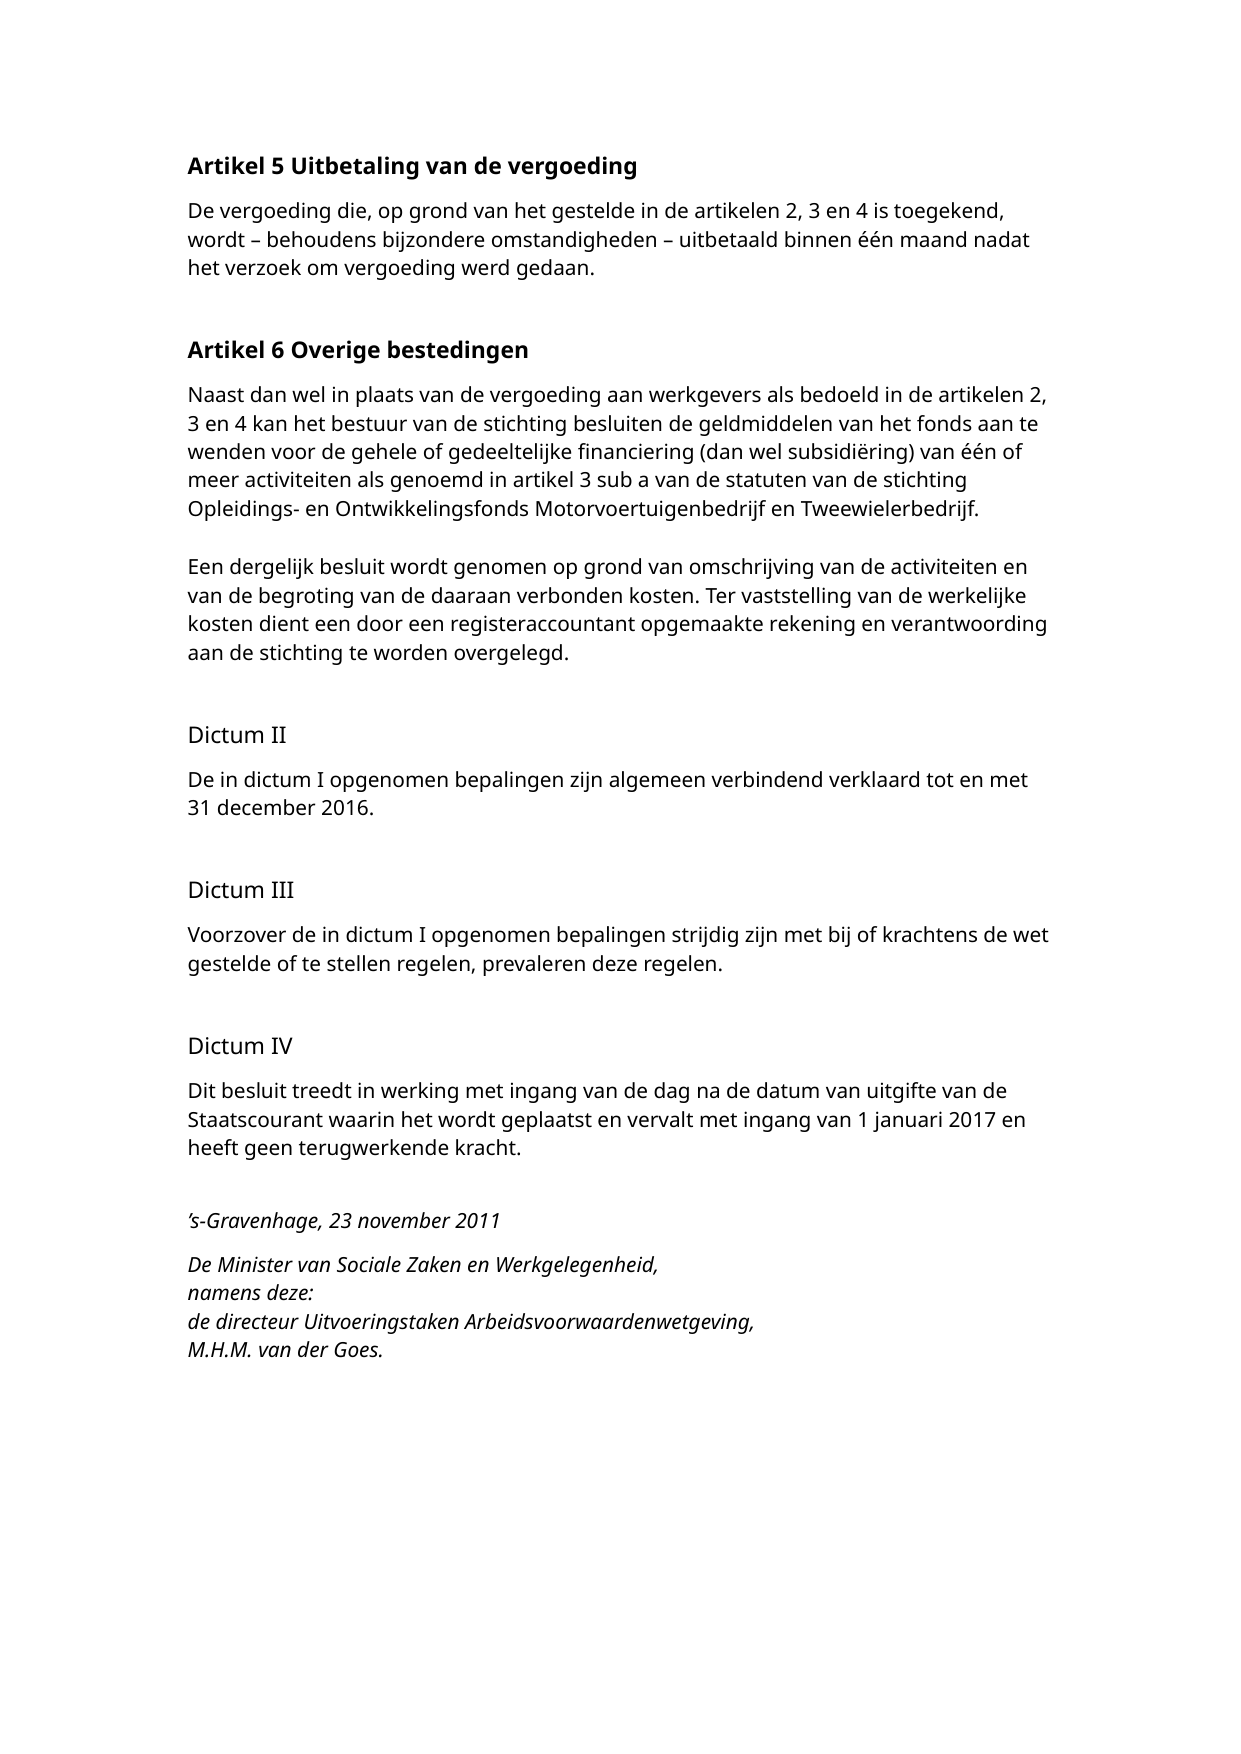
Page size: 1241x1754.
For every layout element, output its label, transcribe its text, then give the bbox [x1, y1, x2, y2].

subtitle Dictum II [187, 719, 1053, 750]
text Voorzover de in dictum I opgenomen bepalingen strijdig zijn met bij of krachtens de wet gestelde of te stellen regelen, prevaleren deze regelen. [187, 921, 1053, 977]
text De Minister van Sociale Zaken en Werkgelegenheid, [187, 1250, 1053, 1278]
text de directeur Uitvoeringstaken Arbeidsvoorwaardenwetgeving, [187, 1307, 1053, 1335]
text Een dergelijk besluit wordt genomen op grond van omschrijving van de activiteiten en van de begroting van de daaraan verbonden kosten. Ter vaststelling van de werkelijke kosten dient een door een registeraccountant opgemaakte rekening en verantwoording aan de stichting te worden overgelegd. [187, 552, 1053, 666]
text namens deze: [187, 1278, 1053, 1307]
text ’s-Gravenhage, 23 november 2011 [187, 1207, 1053, 1235]
text Naast dan wel in plaats van de vergoeding aan werkgevers als bedoeld in de artikelen 2, 3 en 4 kan het bestuur van de stichting besluiten de geldmiddelen van het fonds aan te wenden voor de gehele of gedeeltelijke financiering (dan wel subsidiëring) van één of meer activiteiten als genoemd in artikel 3 sub a van de statuten van de stichting Opleidings- en Ontwikkelingsfonds Motorvoertuigenbedrijf en Tweewielerbedrijf. [187, 380, 1053, 522]
subtitle Artikel 6 Overige bestedingen [187, 334, 1053, 365]
text De in dictum I opgenomen bepalingen zijn algemeen verbindend verklaard tot en met 31 december 2016. [187, 765, 1053, 822]
text Dit besluit treedt in werking met ingang van de dag na de datum van uitgifte van de Staatscourant waarin het wordt geplaatst en vervalt met ingang van 1 januari 2017 en heeft geen terugwerkende kracht. [187, 1076, 1053, 1162]
subtitle Artikel 5 Uitbetaling van de vergoeding [187, 150, 1053, 181]
subtitle Dictum III [187, 874, 1053, 906]
text De vergoeding die, op grond van het gestelde in de artikelen 2, 3 en 4 is toegekend, wordt – behoudens bijzondere omstandigheden – uitbetaald binnen één maand nadat het verzoek om vergoeding werd gedaan. [187, 196, 1053, 282]
text M.H.M. van der Goes. [187, 1335, 1053, 1364]
subtitle Dictum IV [187, 1030, 1053, 1061]
